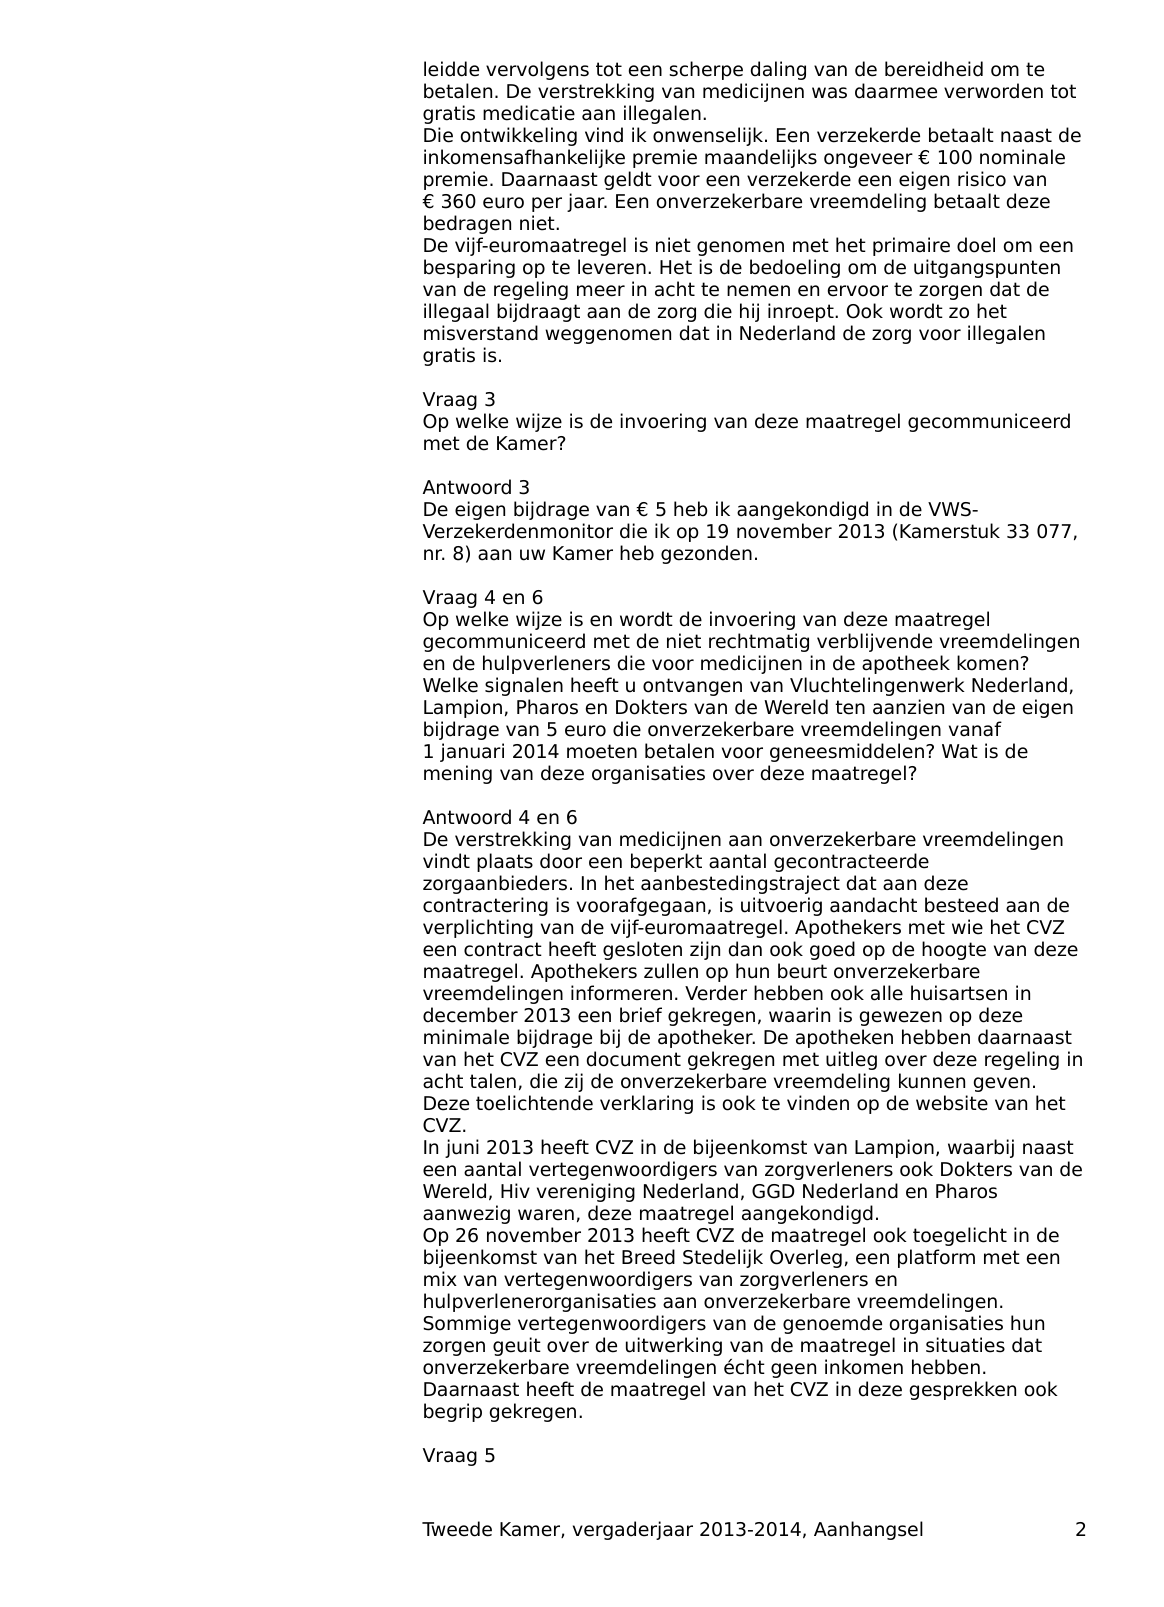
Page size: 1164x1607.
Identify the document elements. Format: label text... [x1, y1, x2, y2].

text Vraag 4 en 6 [422, 587, 1087, 609]
text De vijf-euromaatregel is niet genomen met het primaire doel om een besparing op te leveren. Het is de bedoeling om de uitgangspunten van de regeling meer in acht te nemen en ervoor te zorgen dat de illegaal bijdraagt aan de zorg die hij inroept. Ook wordt zo het misverstand weggenomen dat in Nederland de zorg voor illegalen gratis is. [422, 235, 1087, 367]
text Antwoord 4 en 6 [422, 807, 1087, 829]
text Op welke wijze is en wordt de invoering van deze maatregel gecommuniceerd met de niet rechtmatig verblijvende vreemdelingen en de hulpverleners die voor medicijnen in de apotheek komen? [422, 609, 1087, 675]
text leidde vervolgens tot een scherpe daling van de bereidheid om te betalen. De verstrekking van medicijnen was daarmee verworden tot gratis medicatie aan illegalen. [422, 59, 1087, 125]
text Sommige vertegenwoordigers van de genoemde organisaties hun zorgen geuit over de uitwerking van de maatregel in situaties dat onverzekerbare vreemdelingen écht geen inkomen hebben. Daarnaast heeft de maatregel van het CVZ in deze gesprekken ook begrip gekregen. [422, 1313, 1087, 1423]
text Op welke wijze is de invoering van deze maatregel gecommuniceerd met de Kamer? [422, 411, 1087, 455]
text Welke signalen heeft u ontvangen van Vluchtelingenwerk Nederland, Lampion, Pharos en Dokters van de Wereld ten aanzien van de eigen bijdrage van 5 euro die onverzekerbare vreemdelingen vanaf 1 januari 2014 moeten betalen voor geneesmiddelen? Wat is de mening van deze organisaties over deze maatregel? [422, 675, 1087, 785]
text Vraag 5 [422, 1445, 1087, 1467]
text Antwoord 3 [422, 477, 1087, 499]
text Die ontwikkeling vind ik onwenselijk. Een verzekerde betaalt naast de inkomensafhankelijke premie maandelijks ongeveer € 100 nominale premie. Daarnaast geldt voor een verzekerde een eigen risico van € 360 euro per jaar. Een onverzekerbare vreemdeling betaalt deze bedragen niet. [422, 125, 1087, 235]
text Vraag 3 [422, 389, 1087, 411]
text In juni 2013 heeft CVZ in de bijeenkomst van Lampion, waarbij naast een aantal vertegenwoordigers van zorgverleners ook Dokters van de Wereld, Hiv vereniging Nederland, GGD Nederland en Pharos aanwezig waren, deze maatregel aangekondigd. [422, 1137, 1087, 1225]
text De verstrekking van medicijnen aan onverzekerbare vreemdelingen vindt plaats door een beperkt aantal gecontracteerde zorgaanbieders. In het aanbestedingstraject dat aan deze contractering is voorafgegaan, is uitvoerig aandacht besteed aan de verplichting van de vijf-euromaatregel. Apothekers met wie het CVZ een contract heeft gesloten zijn dan ook goed op de hoogte van deze maatregel. Apothekers zullen op hun beurt onverzekerbare vreemdelingen informeren. Verder hebben ook alle huisartsen in december 2013 een brief gekregen, waarin is gewezen op deze minimale bijdrage bij de apotheker. De apotheken hebben daarnaast van het CVZ een document gekregen met uitleg over deze regeling in acht talen, die zij de onverzekerbare vreemdeling kunnen geven. Deze toelichtende verklaring is ook te vinden op de website van het CVZ. [422, 829, 1087, 1137]
text Op 26 november 2013 heeft CVZ de maatregel ook toegelicht in de bijeenkomst van het Breed Stedelijk Overleg, een platform met een mix van vertegenwoordigers van zorgverleners en hulpverlenerorganisaties aan onverzekerbare vreemdelingen. [422, 1225, 1087, 1313]
text De eigen bijdrage van € 5 heb ik aangekondigd in de VWS-Verzekerdenmonitor die ik op 19 november 2013 (Kamerstuk 33 077, nr. 8) aan uw Kamer heb gezonden. [422, 499, 1087, 565]
